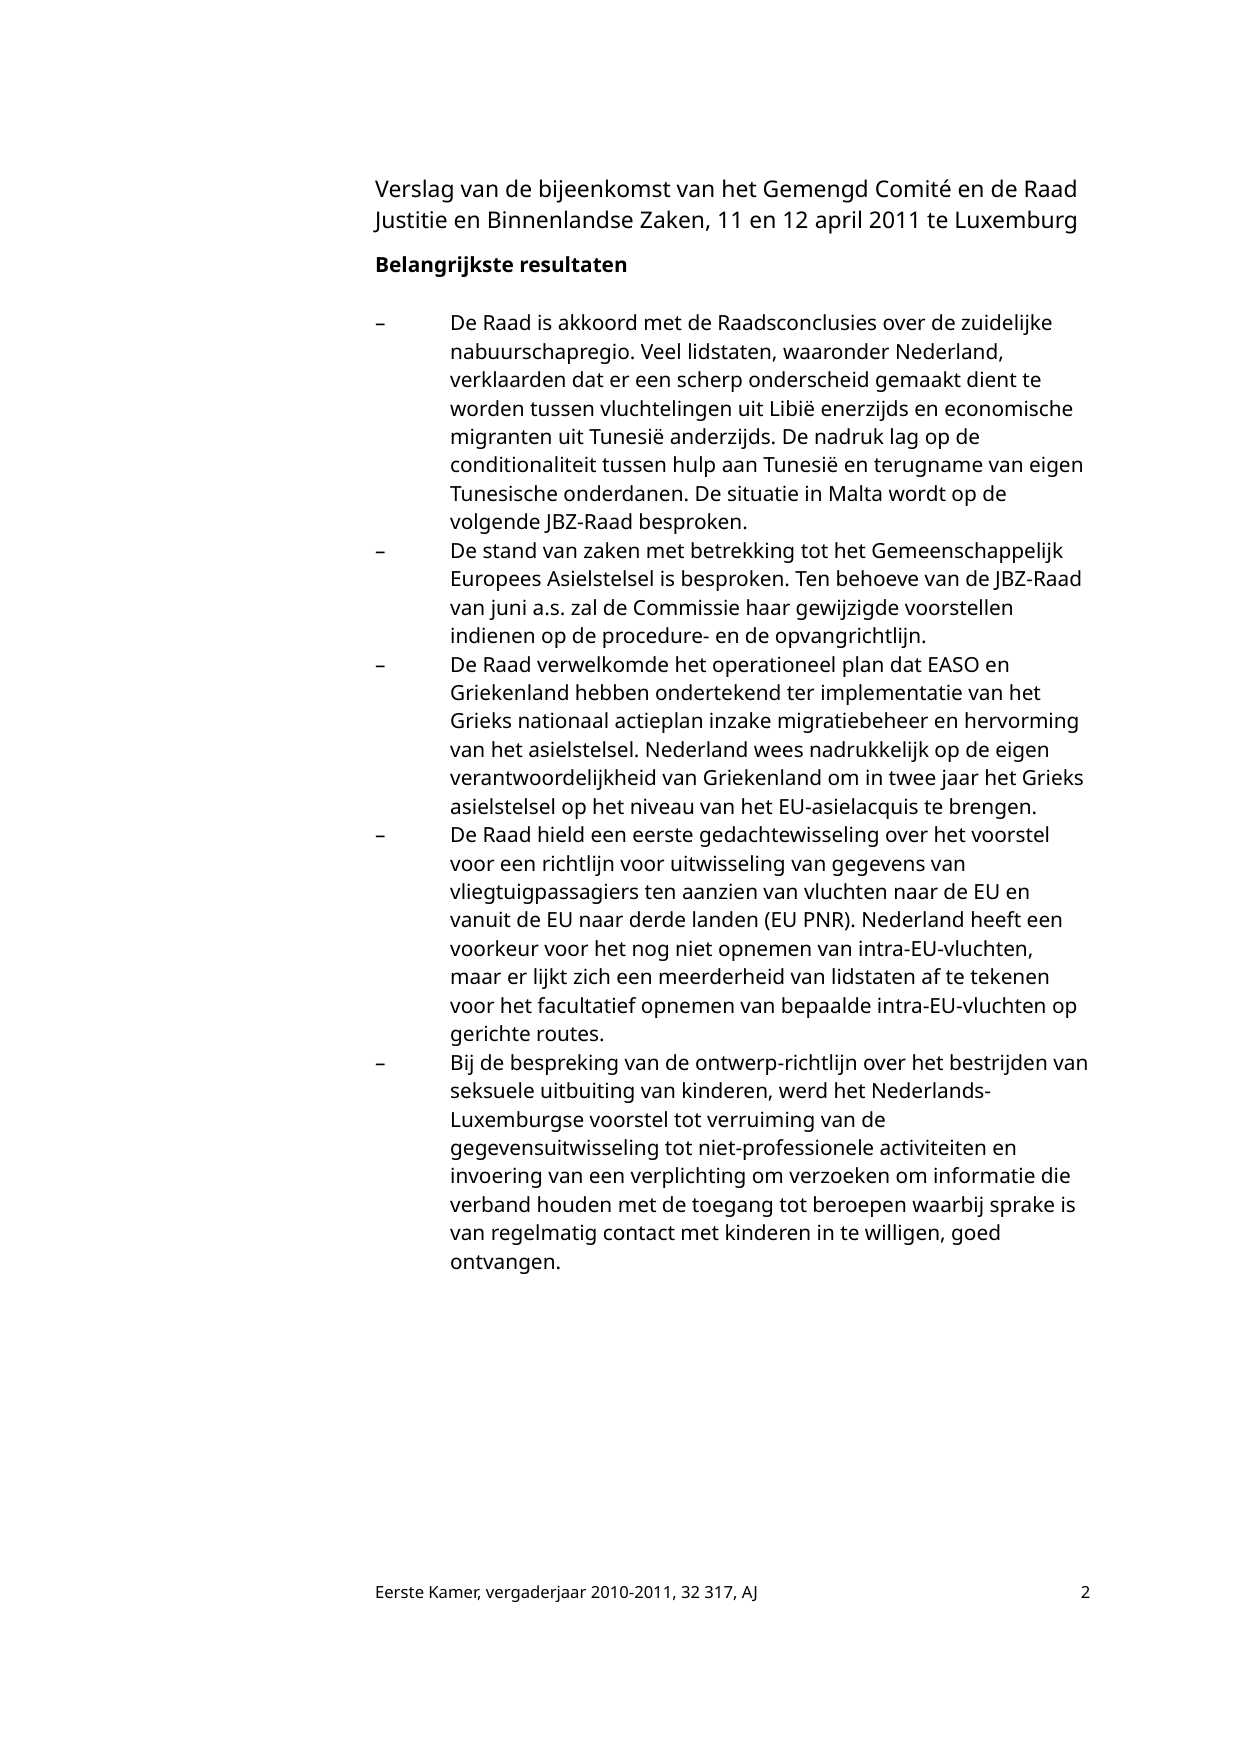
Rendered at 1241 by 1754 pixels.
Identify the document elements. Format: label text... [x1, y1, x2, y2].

subtitle Verslag van de bijeenkomst van het Gemengd Comité en de Raad Justitie en Binnenlandse Zaken, 11 en 12 april 2011 te Luxemburg [375, 172, 1090, 235]
list De Raad verwelkomde het operationeel plan dat EASO en Griekenland hebben ondertekend ter implementatie van het Grieks nationaal actieplan inzake migratiebeheer en hervorming van het asielstelsel. Nederland wees nadrukkelijk op de eigen verantwoordelijkheid van Griekenland om in twee jaar het Grieks asielstelsel op het niveau van het EU-asielacquis te brengen. [375, 650, 1090, 820]
text Belangrijkste resultaten [375, 250, 1090, 278]
list De Raad hield een eerste gedachtewisseling over het voorstel voor een richtlijn voor uitwisseling van gegevens van vliegtuigpassagiers ten aanzien van vluchten naar de EU en vanuit de EU naar derde landen (EU PNR). Nederland heeft een voorkeur voor het nog niet opnemen van intra-EU-vluchten, maar er lijkt zich een meerderheid van lidstaten af te tekenen voor het facultatief opnemen van bepaalde intra-EU-vluchten op gerichte routes. [375, 820, 1090, 1048]
list De Raad is akkoord met de Raadsconclusies over de zuidelijke nabuurschapregio. Veel lidstaten, waaronder Nederland, verklaarden dat er een scherp onderscheid gemaakt dient te worden tussen vluchtelingen uit Libië enerzijds en economische migranten uit Tunesië anderzijds. De nadruk lag op de conditionaliteit tussen hulp aan Tunesië en terugname van eigen Tunesische onderdanen. De situatie in Malta wordt op de volgende JBZ-Raad besproken. [375, 308, 1090, 536]
list Bij de bespreking van de ontwerp-richtlijn over het bestrijden van seksuele uitbuiting van kinderen, werd het Nederlands-Luxemburgse voorstel tot verruiming van de gegevensuitwisseling tot niet-professionele activiteiten en invoering van een verplichting om verzoeken om informatie die verband houden met de toegang tot beroepen waarbij sprake is van regelmatig contact met kinderen in te willigen, goed ontvangen. [375, 1048, 1090, 1275]
list De stand van zaken met betrekking tot het Gemeenschappelijk Europees Asielstelsel is besproken. Ten behoeve van de JBZ-Raad van juni a.s. zal de Commissie haar gewijzigde voorstellen indienen op de procedure- en de opvangrichtlijn. [375, 536, 1090, 650]
